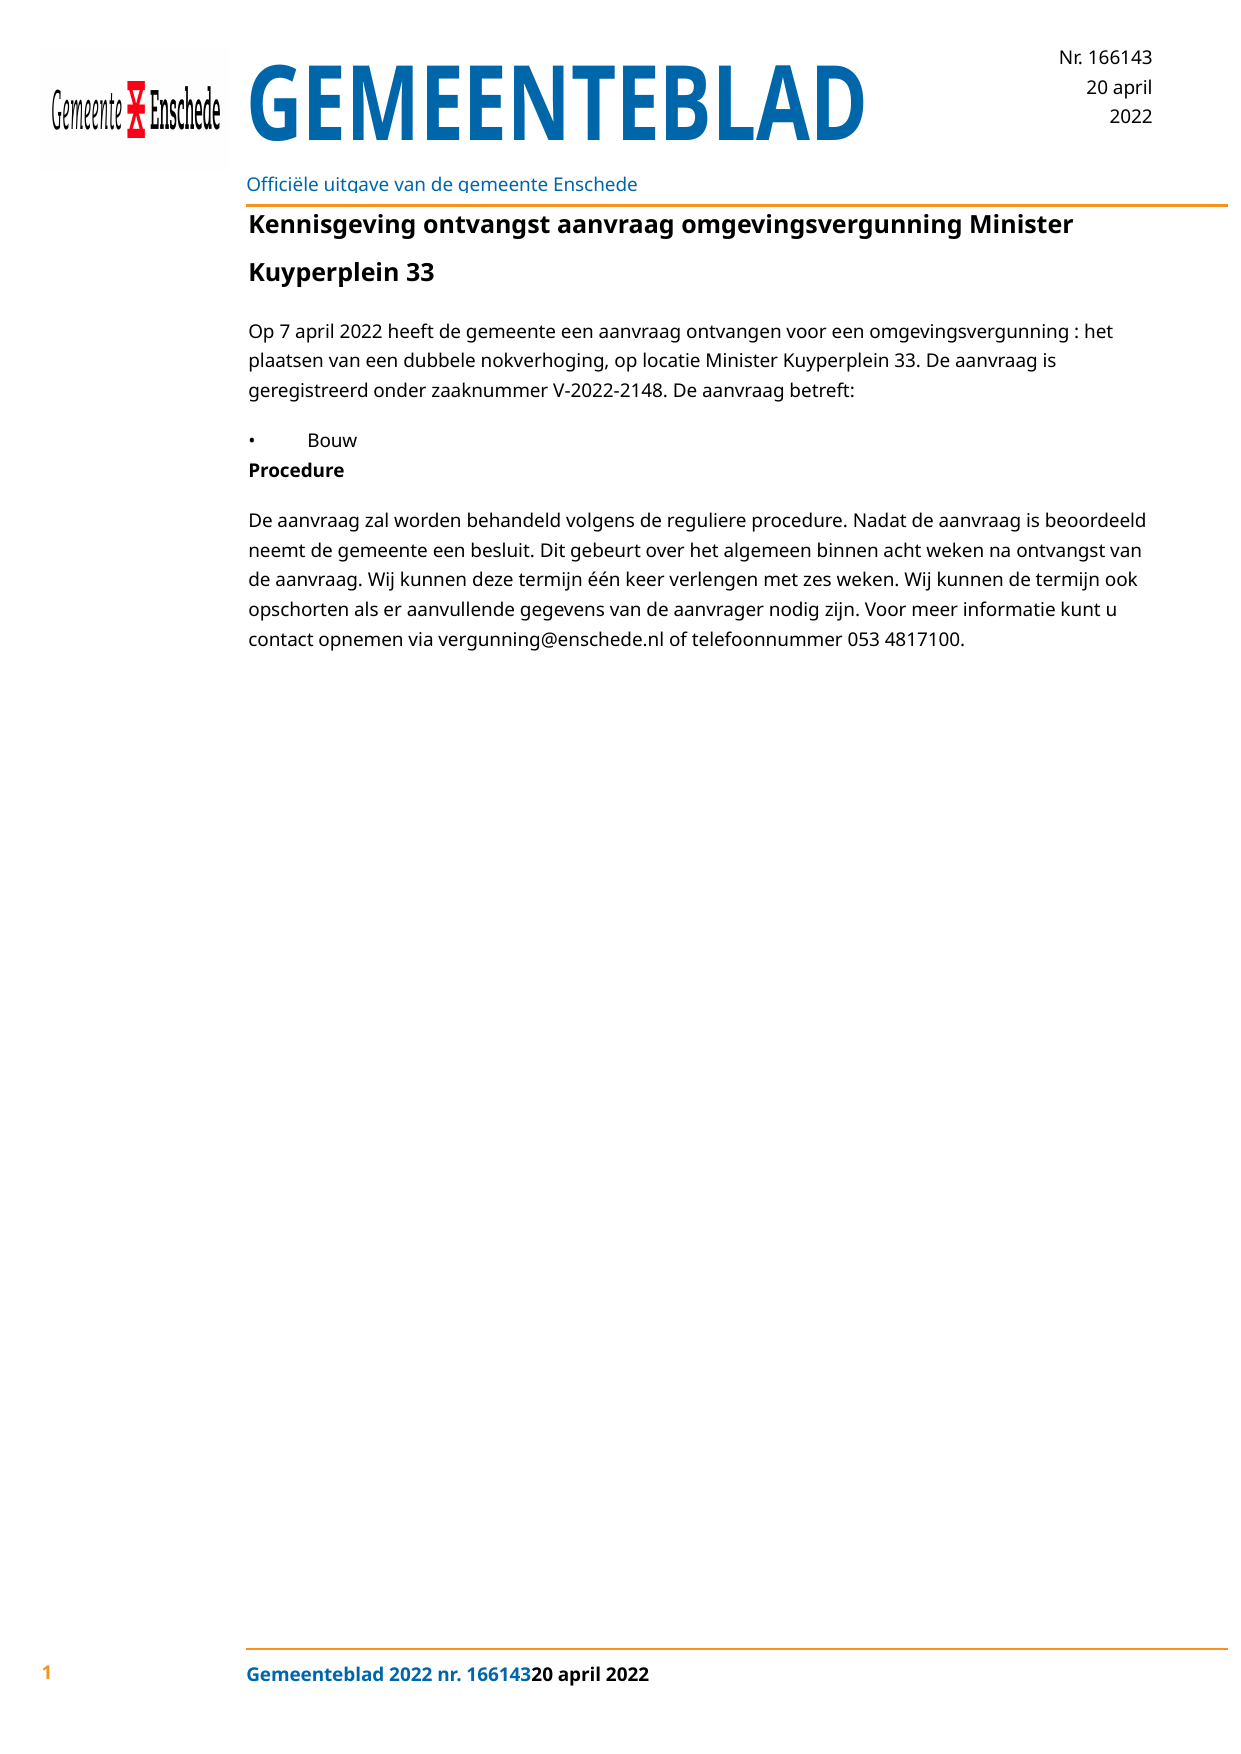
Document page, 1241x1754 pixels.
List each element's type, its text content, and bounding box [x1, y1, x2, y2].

text De aanvraag zal worden behandeld volgens de reguliere procedure. Nadat de aanvraag is beoordeeld neemt de gemeente een besluit. Dit gebeurt over het algemeen binnen acht weken na ontvangst van de aanvraag. Wij kunnen deze termijn één keer verlengen met zes weken. Wij kunnen de termijn ook opschorten als er aanvullende gegevens van de aanvrager nodig zijn. Voor meer informatie kunt u contact opnemen via vergunning@enschede.nl of telefoonnummer 053 4817100. [248, 507, 1152, 652]
text Op 7 april 2022 heeft de gemeente een aanvraag ontvangen voor een omgevingsvergunning : het plaatsen van een dubbele nokverhoging, op locatie Minister Kuyperplein 33. De aanvraag is geregistreerd onder zaaknummer V-2022-2148. De aanvraag betreft: [248, 318, 1152, 403]
list Bouw [248, 427, 1152, 453]
picture [41, 47, 231, 172]
text Procedure [248, 457, 1152, 483]
text Kennisgeving ontvangst aanvraag omgevingsvergunning Minister Kuyperplein 33 [248, 207, 1152, 288]
